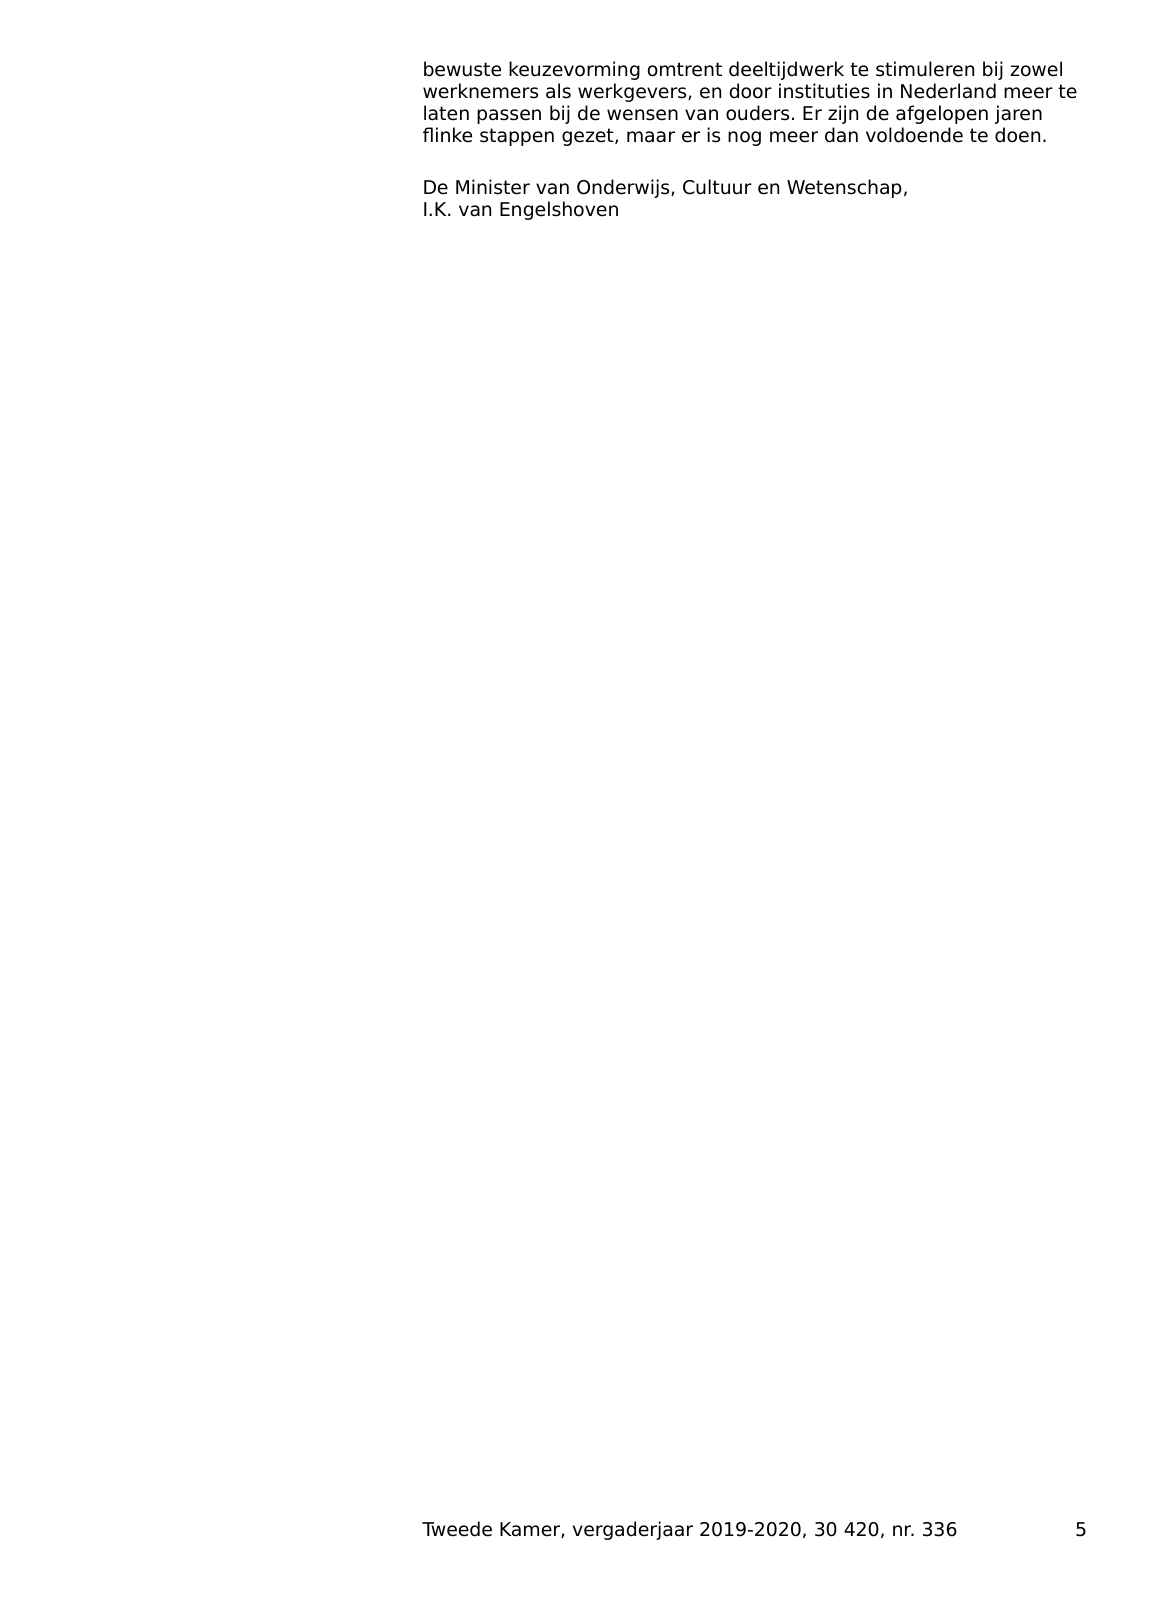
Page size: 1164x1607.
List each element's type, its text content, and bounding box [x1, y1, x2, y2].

text bewuste keuzevorming omtrent deeltijdwerk te stimuleren bij zowel werknemers als werkgevers, en door instituties in Nederland meer te laten passen bij de wensen van ouders. Er zijn de afgelopen jaren flinke stappen gezet, maar er is nog meer dan voldoende te doen. [422, 59, 1087, 147]
text De Minister van Onderwijs, Cultuur en Wetenschap, I.K. van Engelshoven [422, 177, 1087, 221]
